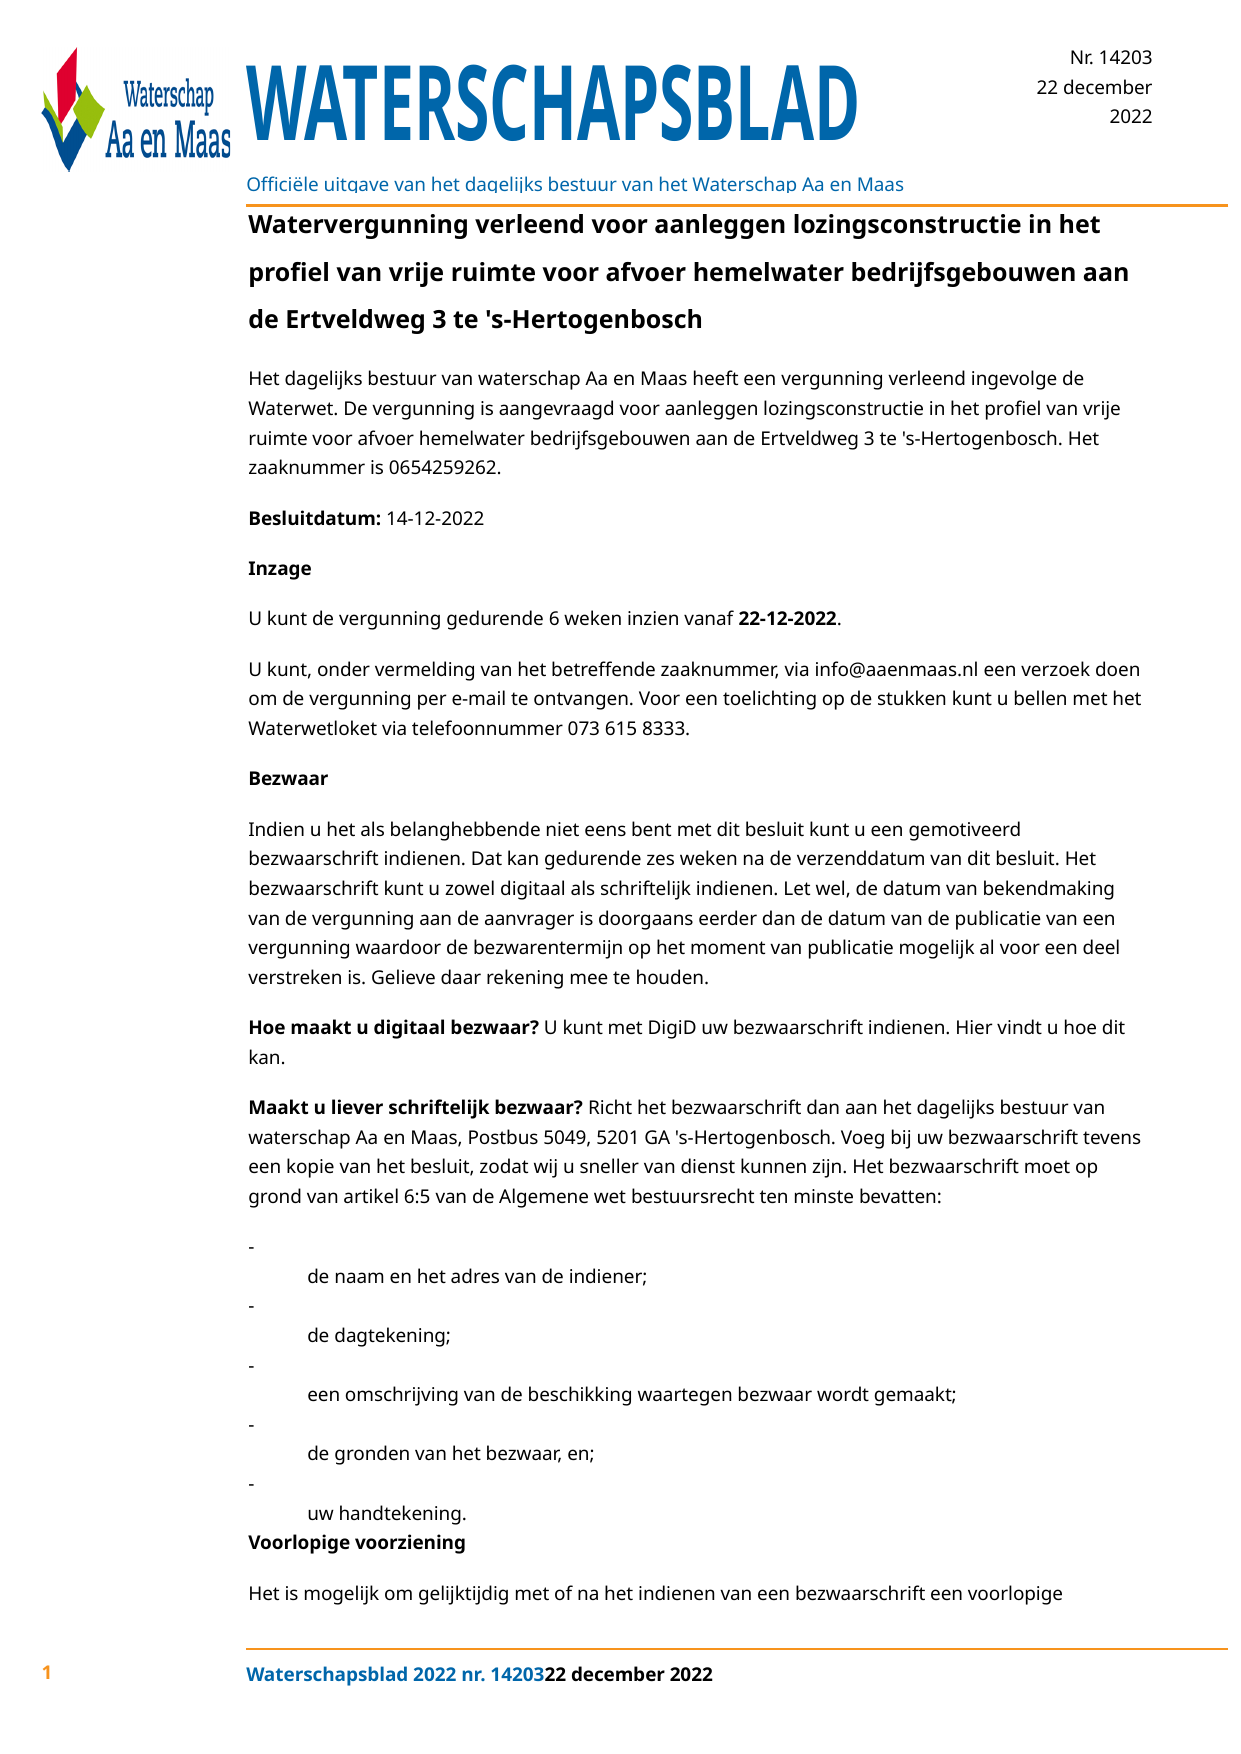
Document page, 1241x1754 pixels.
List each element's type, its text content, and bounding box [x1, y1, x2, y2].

text Het dagelijks bestuur van waterschap Aa en Maas heeft een vergunning verleend ingevolge de Waterwet. De vergunning is aangevraagd voor aanleggen lozingsconstructie in het profiel van vrije ruimte voor afvoer hemelwater bedrijfsgebouwen aan de Ertveldweg 3 te 's-Hertogenbosch. Het zaaknummer is 0654259262. [248, 366, 1152, 480]
text Indien u het als belanghebbende niet eens bent met dit besluit kunt u een gemotiveerd bezwaarschrift indienen. Dat kan gedurende zes weken na de verzenddatum van dit besluit. Het bezwaarschrift kunt u zowel digitaal als schriftelijk indienen. Let wel, de datum van bekendmaking van de vergunning aan de aanvrager is doorgaans eerder dan de datum van de publicatie van een vergunning waardoor de bezwarentermijn op het moment van publicatie mogelijk al voor een deel verstreken is. Gelieve daar rekening mee te houden. [248, 816, 1152, 989]
text Bezwaar [248, 766, 1152, 791]
text Inzage [248, 555, 1152, 581]
text Hoe maakt u digitaal bezwaar? U kunt met DigiD uw bezwaarschrift indienen. Hier vindt u hoe dit kan. [248, 1014, 1152, 1069]
picture [41, 47, 231, 172]
list uw handtekening. [248, 1500, 1152, 1525]
text Voorlopige voorziening [248, 1529, 1152, 1555]
list de naam en het adres van de indiener; [248, 1263, 1152, 1289]
text U kunt de vergunning gedurende 6 weken inzien vanaf 22-12-2022. [248, 606, 1152, 631]
list een omschrijving van de beschikking waartegen bezwaar wordt gemaakt; [248, 1381, 1152, 1407]
text Besluitdatum: 14-12-2022 [248, 505, 1152, 530]
list de dagtekening; [248, 1322, 1152, 1348]
list de gronden van het bezwaar, en; [248, 1441, 1152, 1466]
text U kunt, onder vermelding van het betreffende zaaknummer, via info@aaenmaas.nl een verzoek doen om de vergunning per e-mail te ontvangen. Voor een toelichting op de stukken kunt u bellen met het Waterwetloket via telefoonnummer 073 615 8333. [248, 656, 1152, 741]
text Watervergunning verleend voor aanleggen lozingsconstructie in het profiel van vrije ruimte voor afvoer hemelwater bedrijfsgebouwen aan de Ertveldweg 3 te 's-Hertogenbosch [248, 207, 1152, 336]
text Het is mogelijk om gelijktijdig met of na het indienen van een bezwaarschrift een voorlopige [248, 1580, 1152, 1605]
text Maakt u liever schriftelijk bezwaar? Richt het bezwaarschrift dan aan het dagelijks bestuur van waterschap Aa en Maas, Postbus 5049, 5201 GA 's-Hertogenbosch. Voeg bij uw bezwaarschrift tevens een kopie van het besluit, zodat wij u sneller van dienst kunnen zijn. Het bezwaarschrift moet op grond van artikel 6:5 van de Algemene wet bestuursrecht ten minste bevatten: [248, 1094, 1152, 1209]
